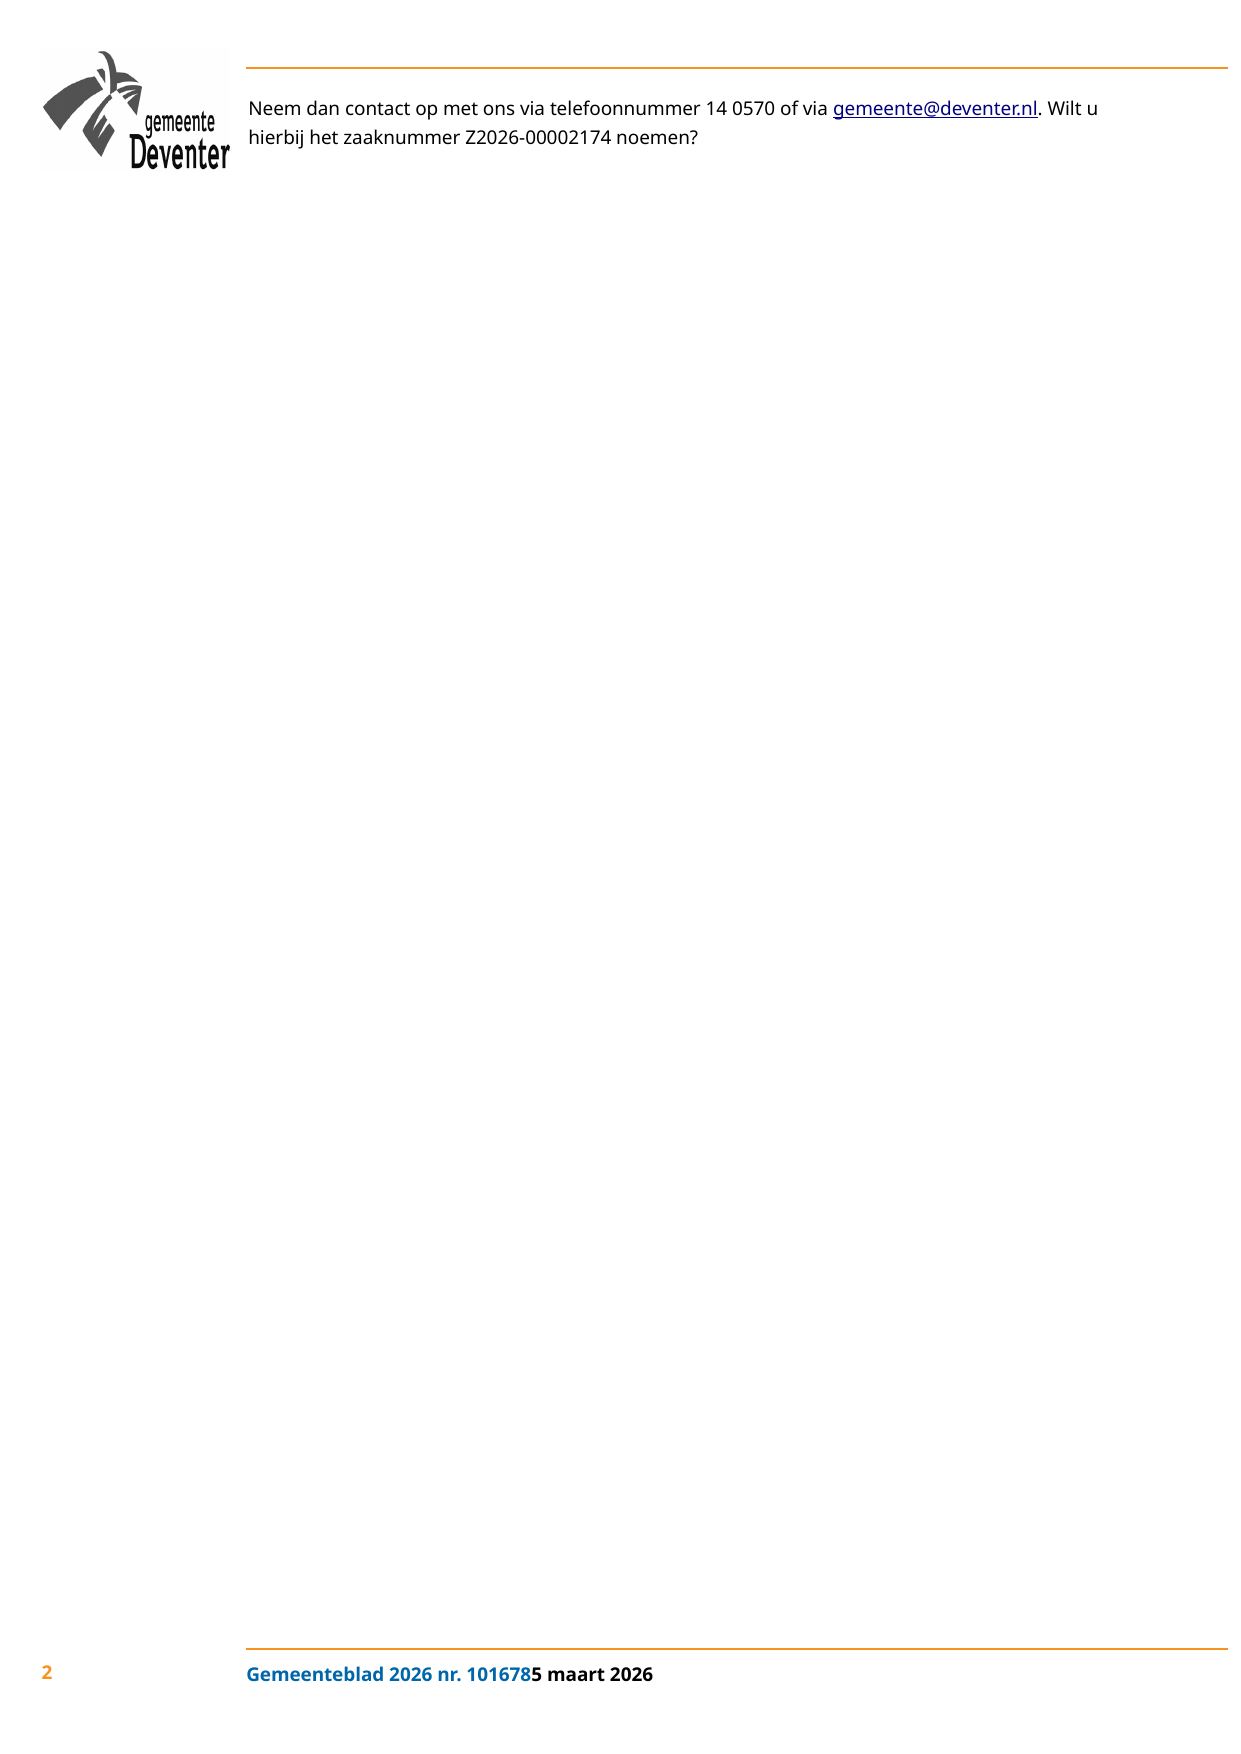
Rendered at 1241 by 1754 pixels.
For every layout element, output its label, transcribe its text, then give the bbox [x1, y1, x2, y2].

picture [41, 47, 231, 172]
text Neem dan contact op met ons via telefoonnummer 14 0570 of via gemeente@deventer.nl. Wilt u hierbij het zaaknummer Z2026-00002174 noemen? [248, 95, 1152, 150]
